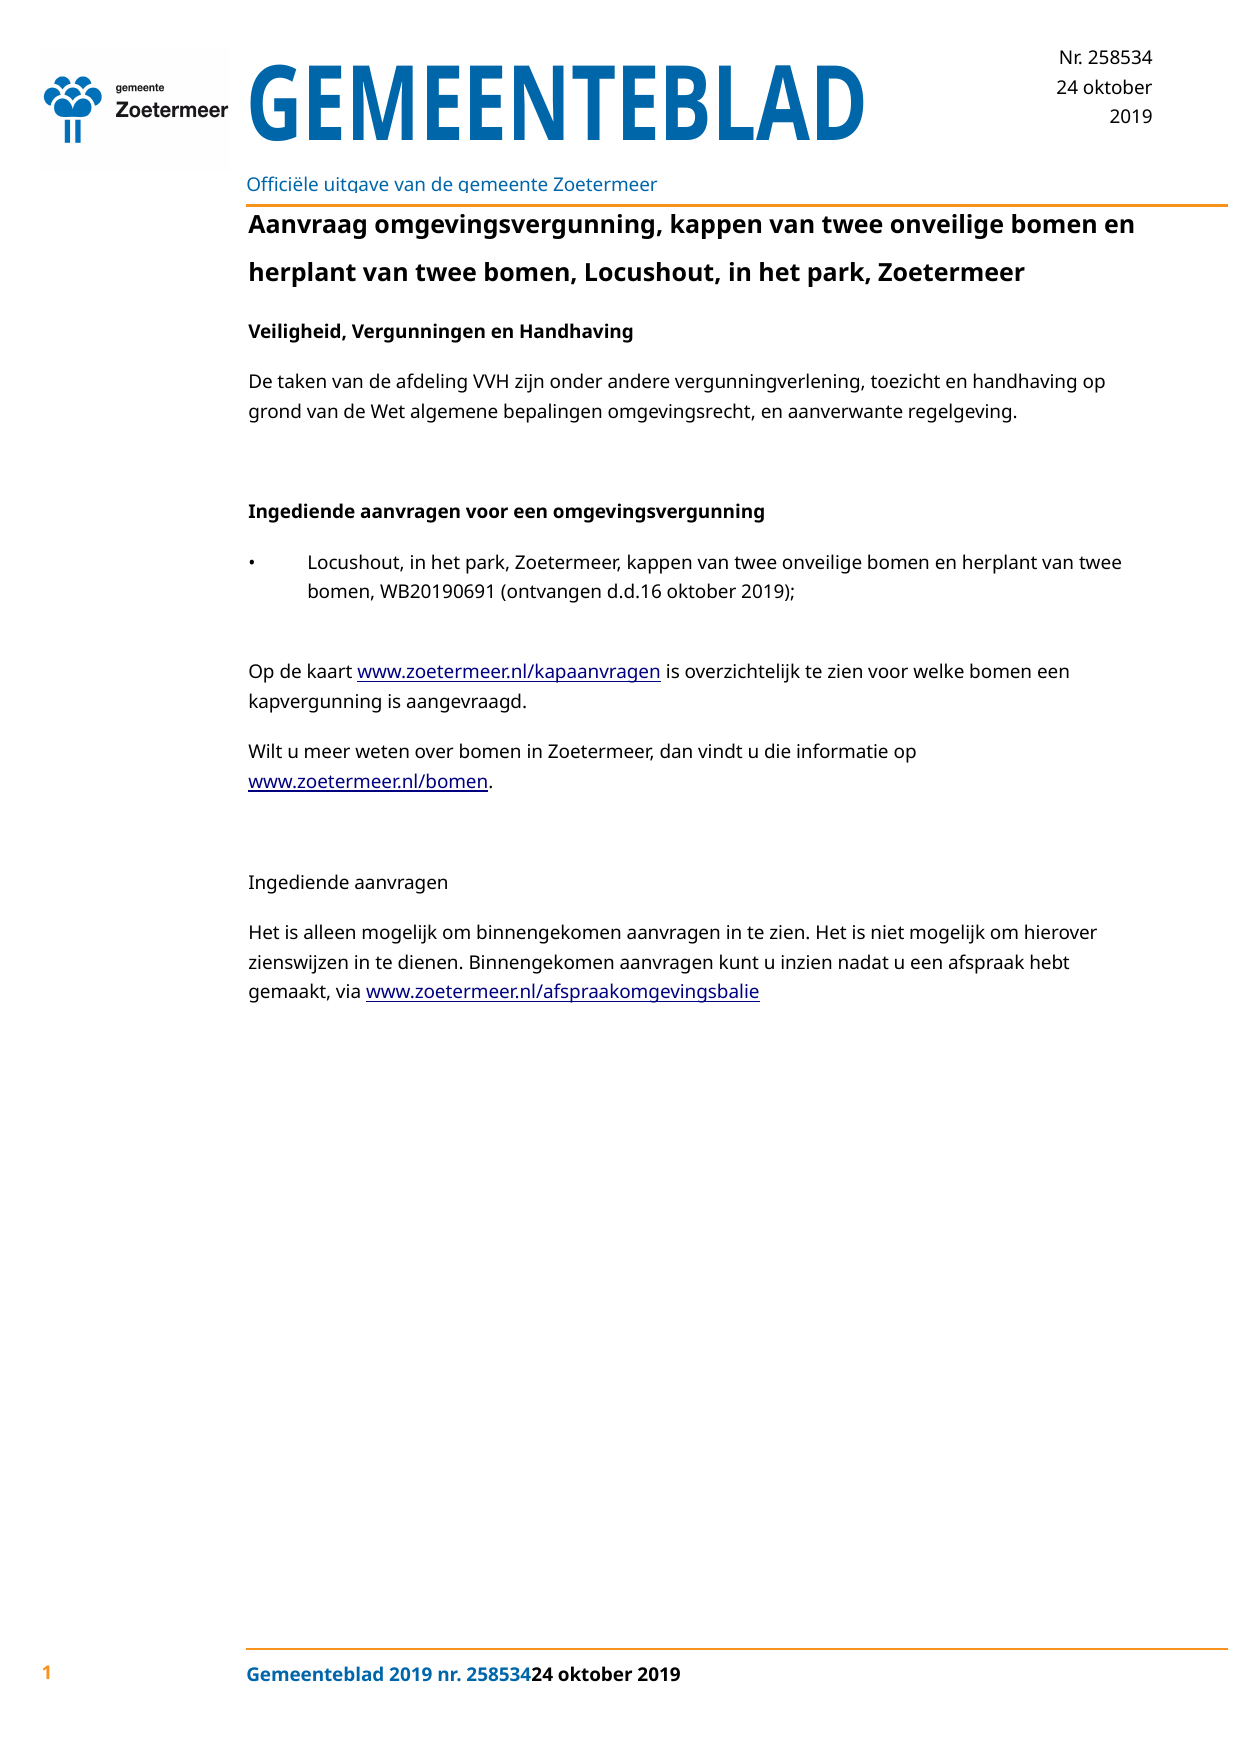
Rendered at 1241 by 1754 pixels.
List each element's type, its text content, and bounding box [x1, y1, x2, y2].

text Ingediende aanvragen [248, 869, 1152, 895]
text Het is alleen mogelijk om binnengekomen aanvragen in te zien. Het is niet mogelijk om hierover zienswijzen in te dienen. Binnengekomen aanvragen kunt u inzien nadat u een afspraak hebt gemaakt, via www.zoetermeer.nl/afspraakomgevingsbalie [248, 919, 1152, 1004]
text Ingediende aanvragen voor een omgevingsvergunning [248, 499, 1152, 524]
picture [41, 47, 231, 172]
text Wilt u meer weten over bomen in Zoetermeer, dan vindt u die informatie op www.zoetermeer.nl/bomen. [248, 739, 1152, 794]
list Locushout, in het park, Zoetermeer, kappen van twee onveilige bomen en herplant van twee bomen, WB20190691 (ontvangen d.d.16 oktober 2019); [248, 549, 1152, 604]
text Veiligheid, Vergunningen en Handhaving [248, 318, 1152, 344]
text Op de kaart www.zoetermeer.nl/kapaanvragen is overzichtelijk te zien voor welke bomen een kapvergunning is aangevraagd. [248, 659, 1152, 714]
text De taken van de afdeling VVH zijn onder andere vergunningverlening, toezicht en handhaving op grond van de Wet algemene bepalingen omgevingsrecht, en aanverwante regelgeving. [248, 368, 1152, 424]
text Aanvraag omgevingsvergunning, kappen van twee onveilige bomen en herplant van twee bomen, Locushout, in het park, Zoetermeer [248, 207, 1152, 288]
